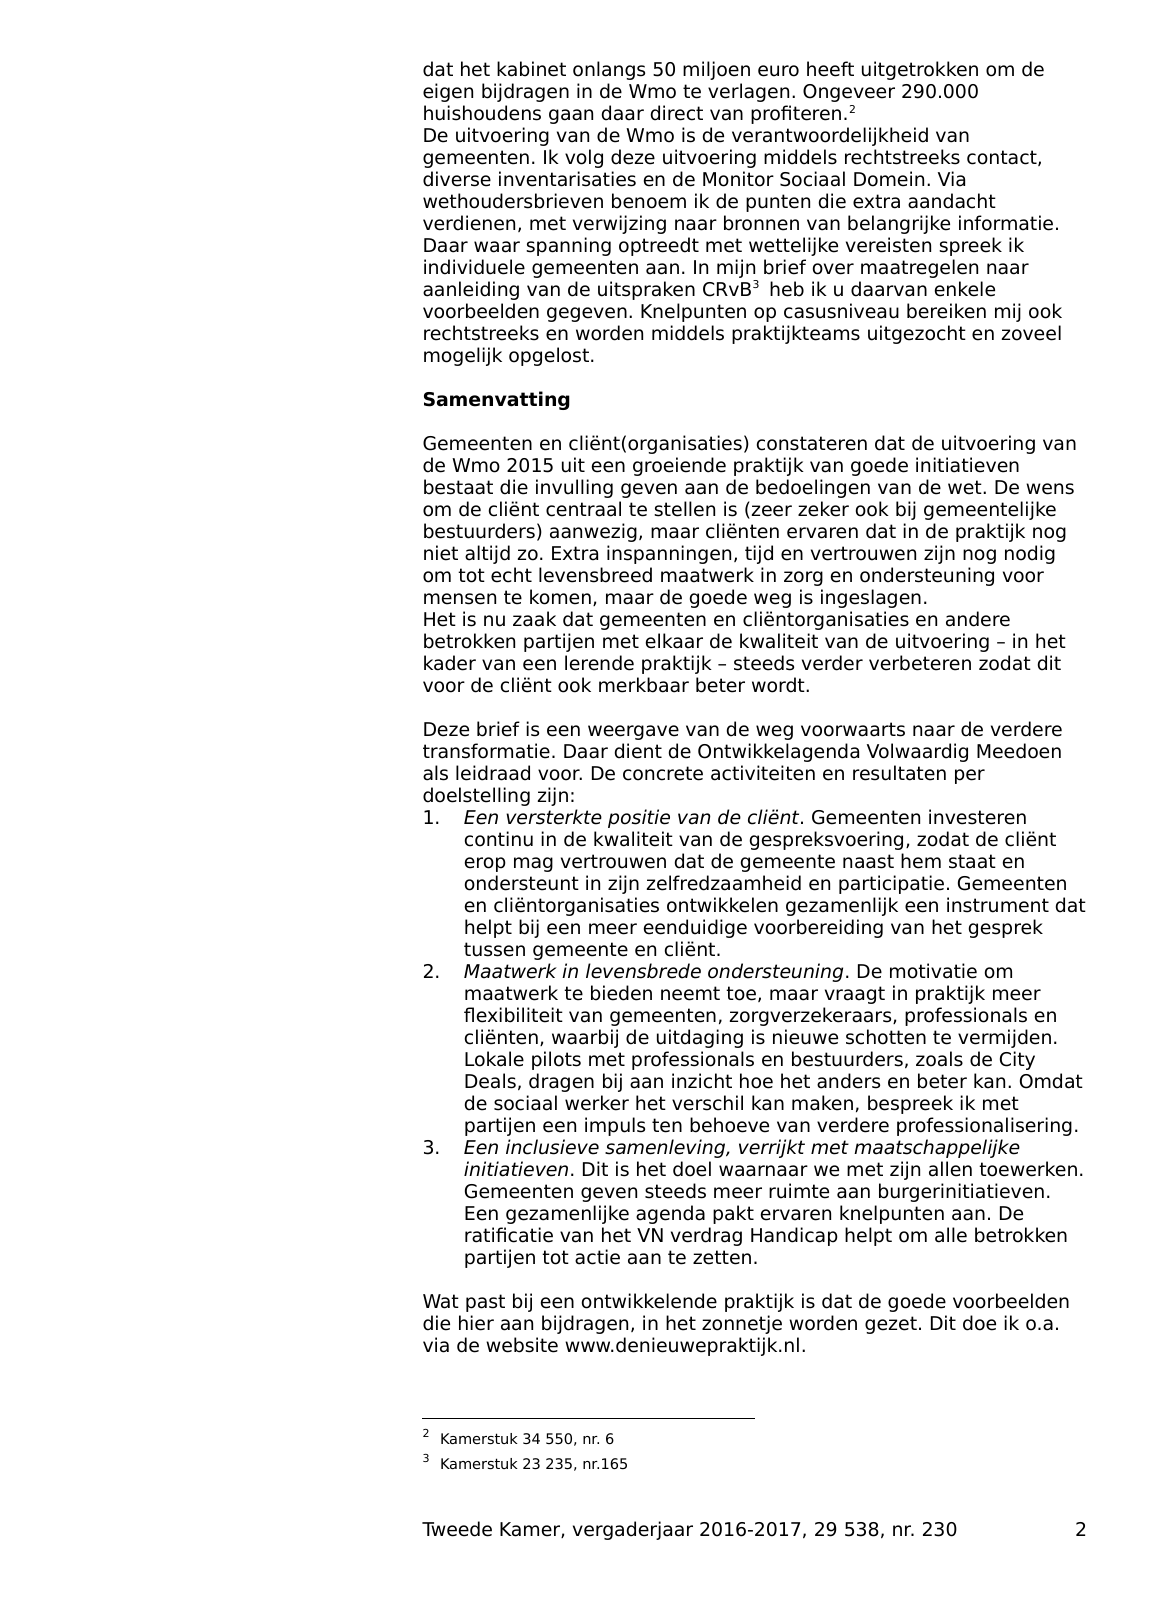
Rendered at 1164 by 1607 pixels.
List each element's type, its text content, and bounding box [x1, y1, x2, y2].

text Deze brief is een weergave van de weg voorwaarts naar de verdere transformatie. Daar dient de Ontwikkelagenda Volwaardig Meedoen als leidraad voor. De concrete activiteiten en resultaten per doelstelling zijn: [422, 719, 1087, 807]
subtitle Samenvatting [422, 389, 1087, 411]
text Wat past bij een ontwikkelende praktijk is dat de goede voorbeelden die hier aan bijdragen, in het zonnetje worden gezet. Dit doe ik o.a. via de website www.denieuwepraktijk.nl. [422, 1291, 1087, 1357]
text dat het kabinet onlangs 50 miljoen euro heeft uitgetrokken om de eigen bijdragen in de Wmo te verlagen. Ongeveer 290.000 huishoudens gaan daar direct van profiteren. [422, 59, 1087, 125]
text Het is nu zaak dat gemeenten en cliëntorganisaties en andere betrokken partijen met elkaar de kwaliteit van de uitvoering – in het kader van een lerende praktijk – steeds verder verbeteren zodat dit voor de cliënt ook merkbaar beter wordt. [422, 609, 1087, 697]
text 1. Een versterkte positie van de cliënt. Gemeenten investeren continu in de kwaliteit van de gespreksvoering, zodat de cliënt erop mag vertrouwen dat de gemeente naast hem staat en ondersteunt in zijn zelfredzaamheid en participatie. Gemeenten en cliëntorganisaties ontwikkelen gezamenlijk een instrument dat helpt bij een meer eenduidige voorbereiding van het gesprek tussen gemeente en cliënt. [422, 807, 1087, 961]
text De uitvoering van de Wmo is de verantwoordelijkheid van gemeenten. Ik volg deze uitvoering middels rechtstreeks contact, diverse inventarisaties en de Monitor Sociaal Domein. Via wethoudersbrieven benoem ik de punten die extra aandacht verdienen, met verwijzing naar bronnen van belangrijke informatie. Daar waar spanning optreedt met wettelijke vereisten spreek ik individuele gemeenten aan. In mijn brief over maatregelen naar aanleiding van de uitspraken CRvB heb ik u daarvan enkele voorbeelden gegeven. Knelpunten op casusniveau bereiken mij ook rechtstreeks en worden middels praktijkteams uitgezocht en zoveel mogelijk opgelost. [422, 125, 1087, 367]
text Kamerstuk 34 550, nr. 6 [422, 1427, 1087, 1449]
text Gemeenten en cliënt(organisaties) constateren dat de uitvoering van de Wmo 2015 uit een groeiende praktijk van goede initiatieven bestaat die invulling geven aan de bedoelingen van de wet. De wens om de cliënt centraal te stellen is (zeer zeker ook bij gemeentelijke bestuurders) aanwezig, maar cliënten ervaren dat in de praktijk nog niet altijd zo. Extra inspanningen, tijd en vertrouwen zijn nog nodig om tot echt levensbreed maatwerk in zorg en ondersteuning voor mensen te komen, maar de goede weg is ingeslagen. [422, 433, 1087, 609]
text Kamerstuk 23 235, nr.165 [422, 1452, 1087, 1474]
text 3. Een inclusieve samenleving, verrijkt met maatschappelijke initiatieven. Dit is het doel waarnaar we met zijn allen toewerken. Gemeenten geven steeds meer ruimte aan burgerinitiatieven. Een gezamenlijke agenda pakt ervaren knelpunten aan. De ratificatie van het VN verdrag Handicap helpt om alle betrokken partijen tot actie aan te zetten. [422, 1137, 1087, 1268]
text 2. Maatwerk in levensbrede ondersteuning. De motivatie om maatwerk te bieden neemt toe, maar vraagt in praktijk meer flexibiliteit van gemeenten, zorgverzekeraars, professionals en cliënten, waarbij de uitdaging is nieuwe schotten te vermijden. Lokale pilots met professionals en bestuurders, zoals de City Deals, dragen bij aan inzicht hoe het anders en beter kan. Omdat de sociaal werker het verschil kan maken, bespreek ik met partijen een impuls ten behoeve van verdere professionalisering. [422, 961, 1087, 1137]
